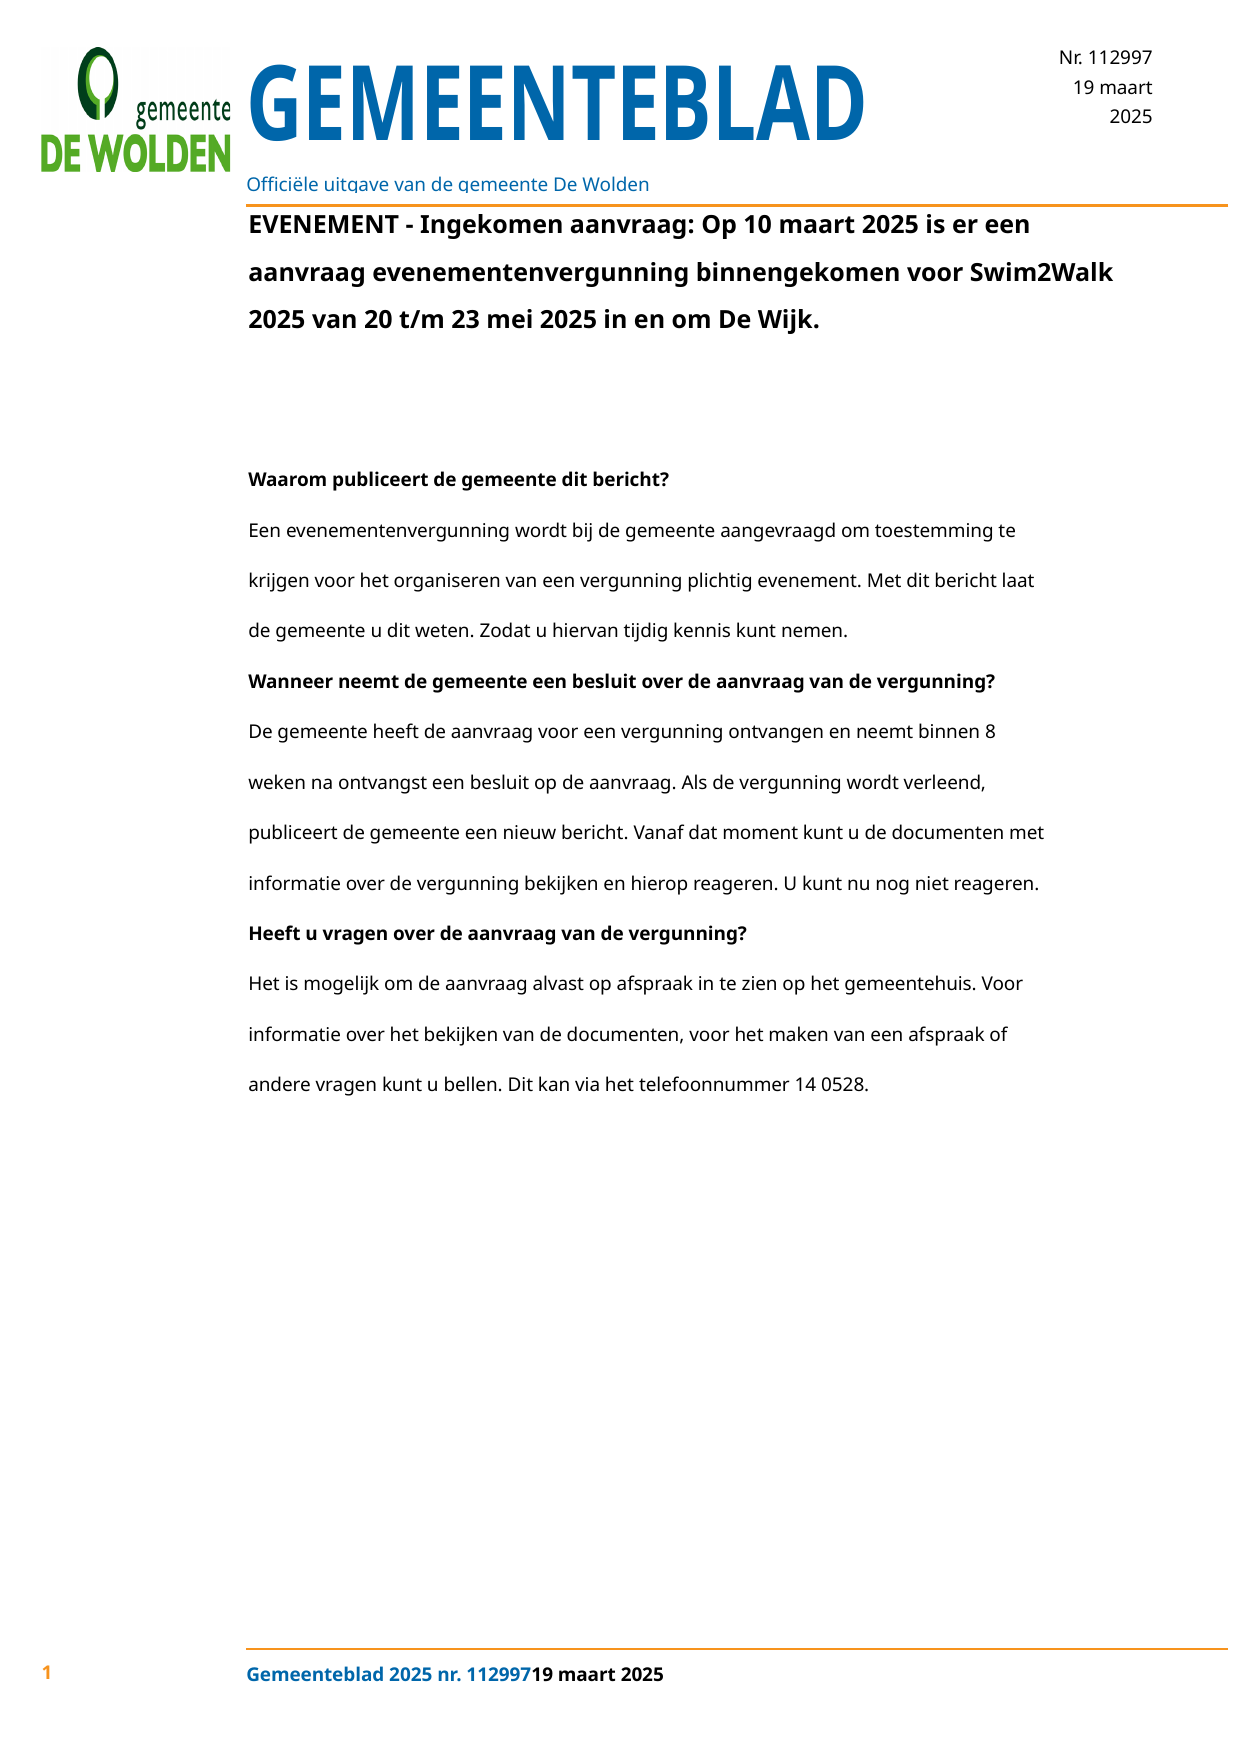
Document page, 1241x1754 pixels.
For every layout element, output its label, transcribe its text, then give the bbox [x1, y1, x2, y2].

text krijgen voor het organiseren van een vergunning plichtig evenement. Met dit bericht laat [248, 567, 1152, 593]
text informatie over de vergunning bekijken en hierop reageren. U kunt nu nog niet reageren. [248, 870, 1152, 895]
text Een evenementenvergunning wordt bij de gemeente aangevraagd om toestemming te [248, 517, 1152, 542]
text andere vragen kunt u bellen. Dit kan via het telefoonnummer 14 0528. [248, 1071, 1152, 1097]
text De gemeente heeft de aanvraag voor een vergunning ontvangen en neemt binnen 8 [248, 718, 1152, 744]
text publiceert de gemeente een nieuw bericht. Vanaf dat moment kunt u de documenten met [248, 819, 1152, 845]
text weken na ontvangst een besluit op de aanvraag. Als de vergunning wordt verleend, [248, 769, 1152, 794]
text EVENEMENT - Ingekomen aanvraag: Op 10 maart 2025 is er een aanvraag evenementenvergunning binnengekomen voor Swim2Walk 2025 van 20 t/m 23 mei 2025 in en om De Wijk. [248, 207, 1152, 336]
text informatie over het bekijken van de documenten, voor het maken van een afspraak of [248, 1021, 1152, 1047]
text Het is mogelijk om de aanvraag alvast op afspraak in te zien op het gemeentehuis. Voor [248, 971, 1152, 996]
text Waarom publiceert de gemeente dit bericht? [248, 466, 1152, 492]
text Heeft u vragen over de aanvraag van de vergunning? [248, 920, 1152, 946]
picture [41, 47, 231, 172]
text Wanneer neemt de gemeente een besluit over de aanvraag van de vergunning? [248, 668, 1152, 694]
text de gemeente u dit weten. Zodat u hiervan tijdig kennis kunt nemen. [248, 618, 1152, 643]
